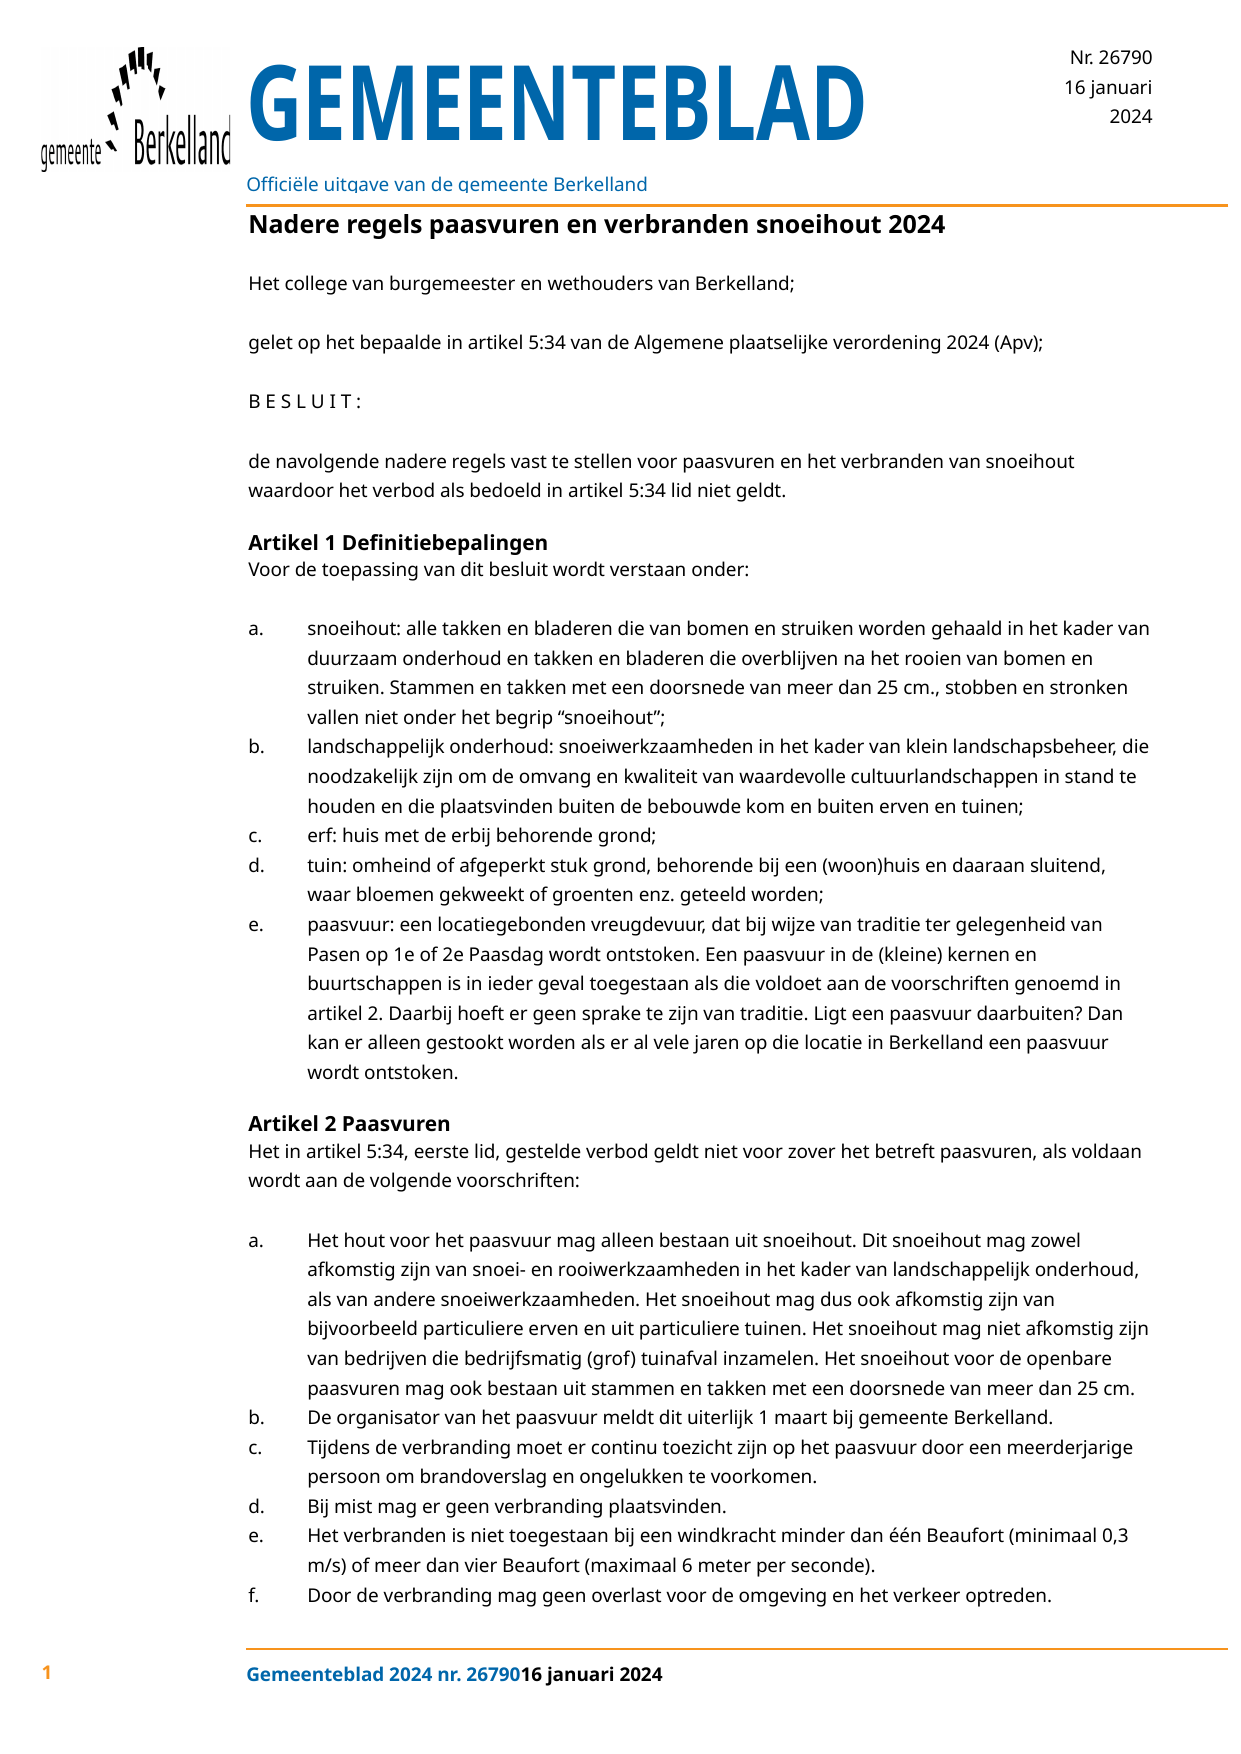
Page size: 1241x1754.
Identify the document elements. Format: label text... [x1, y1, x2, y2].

text de navolgende nadere regels vast te stellen voor paasvuren en het verbranden van snoeihout waardoor het verbod als bedoeld in artikel 5:34 lid niet geldt. [248, 448, 1152, 503]
list paasvuur: een locatiegebonden vreugdevuur, dat bij wijze van traditie ter gelegenheid van Pasen op 1e of 2e Paasdag wordt ontstoken. Een paasvuur in de (kleine) kernen en buurtschappen is in ieder geval toegestaan als die voldoet aan de voorschriften genoemd in artikel 2. Daarbij hoeft er geen sprake te zijn van traditie. Ligt een paasvuur daarbuiten? Dan kan er alleen gestookt worden als er al vele jaren op die locatie in Berkelland een paasvuur wordt ontstoken. [248, 911, 1152, 1085]
text Nadere regels paasvuren en verbranden snoeihout 2024 [248, 207, 1152, 241]
text Het in artikel 5:34, eerste lid, gestelde verbod geldt niet voor zover het betreft paasvuren, als voldaan wordt aan de volgende voorschriften: [248, 1138, 1152, 1193]
list snoeihout: alle takken en bladeren die van bomen en struiken worden gehaald in het kader van duurzaam onderhoud en takken en bladeren die overblijven na het rooien van bomen en struiken. Stammen en takken met een doorsnede van meer dan 25 cm., stobben en stronken vallen niet onder het begrip “snoeihout”; [248, 615, 1152, 730]
text gelet op het bepaalde in artikel 5:34 van de Algemene plaatselijke verordening 2024 (Apv); [248, 329, 1152, 355]
list erf: huis met de erbij behorende grond; [248, 822, 1152, 848]
picture [41, 47, 231, 172]
list Het hout voor het paasvuur mag alleen bestaan uit snoeihout. Dit snoeihout mag zowel afkomstig zijn van snoei- en rooiwerkzaamheden in het kader van landschappelijk onderhoud, als van andere snoeiwerkzaamheden. Het snoeihout mag dus ook afkomstig zijn van bijvoorbeeld particuliere erven en uit particuliere tuinen. Het snoeihout mag niet afkomstig zijn van bedrijven die bedrijfsmatig (grof) tuinafval inzamelen. Het snoeihout voor de openbare paasvuren mag ook bestaan uit stammen en takken met een doorsnede van meer dan 25 cm. [248, 1227, 1152, 1400]
list Tijdens de verbranding moet er continu toezicht zijn op het paasvuur door een meerderjarige persoon om brandoverslag en ongelukken te voorkomen. [248, 1434, 1152, 1489]
text Het college van burgemeester en wethouders van Berkelland; [248, 270, 1152, 296]
list landschappelijk onderhoud: snoeiwerkzaamheden in het kader van klein landschapsbeheer, die noodzakelijk zijn om de omvang en kwaliteit van waardevolle cultuurlandschappen in stand te houden en die plaatsvinden buiten de bebouwde kom en buiten erven en tuinen; [248, 734, 1152, 819]
list tuin: omheind of afgeperkt stuk grond, behorende bij een (woon)huis en daaraan sluitend, waar bloemen gekweekt of groenten enz. geteeld worden; [248, 852, 1152, 907]
text B E S L U I T : [248, 389, 1152, 414]
list Door de verbranding mag geen overlast voor de omgeving en het verkeer optreden. [248, 1582, 1152, 1607]
text Voor de toepassing van dit besluit wordt verstaan onder: [248, 556, 1152, 582]
list Het verbranden is niet toegestaan bij een windkracht minder dan één Beaufort (minimaal 0,3 m/s) of meer dan vier Beaufort (maximaal 6 meter per seconde). [248, 1523, 1152, 1578]
text Artikel 1 Definitiebepalingen [248, 528, 1152, 556]
text Artikel 2 Paasvuren [248, 1109, 1152, 1138]
list Bij mist mag er geen verbranding plaatsvinden. [248, 1493, 1152, 1519]
list De organisator van het paasvuur meldt dit uiterlijk 1 maart bij gemeente Berkelland. [248, 1404, 1152, 1430]
